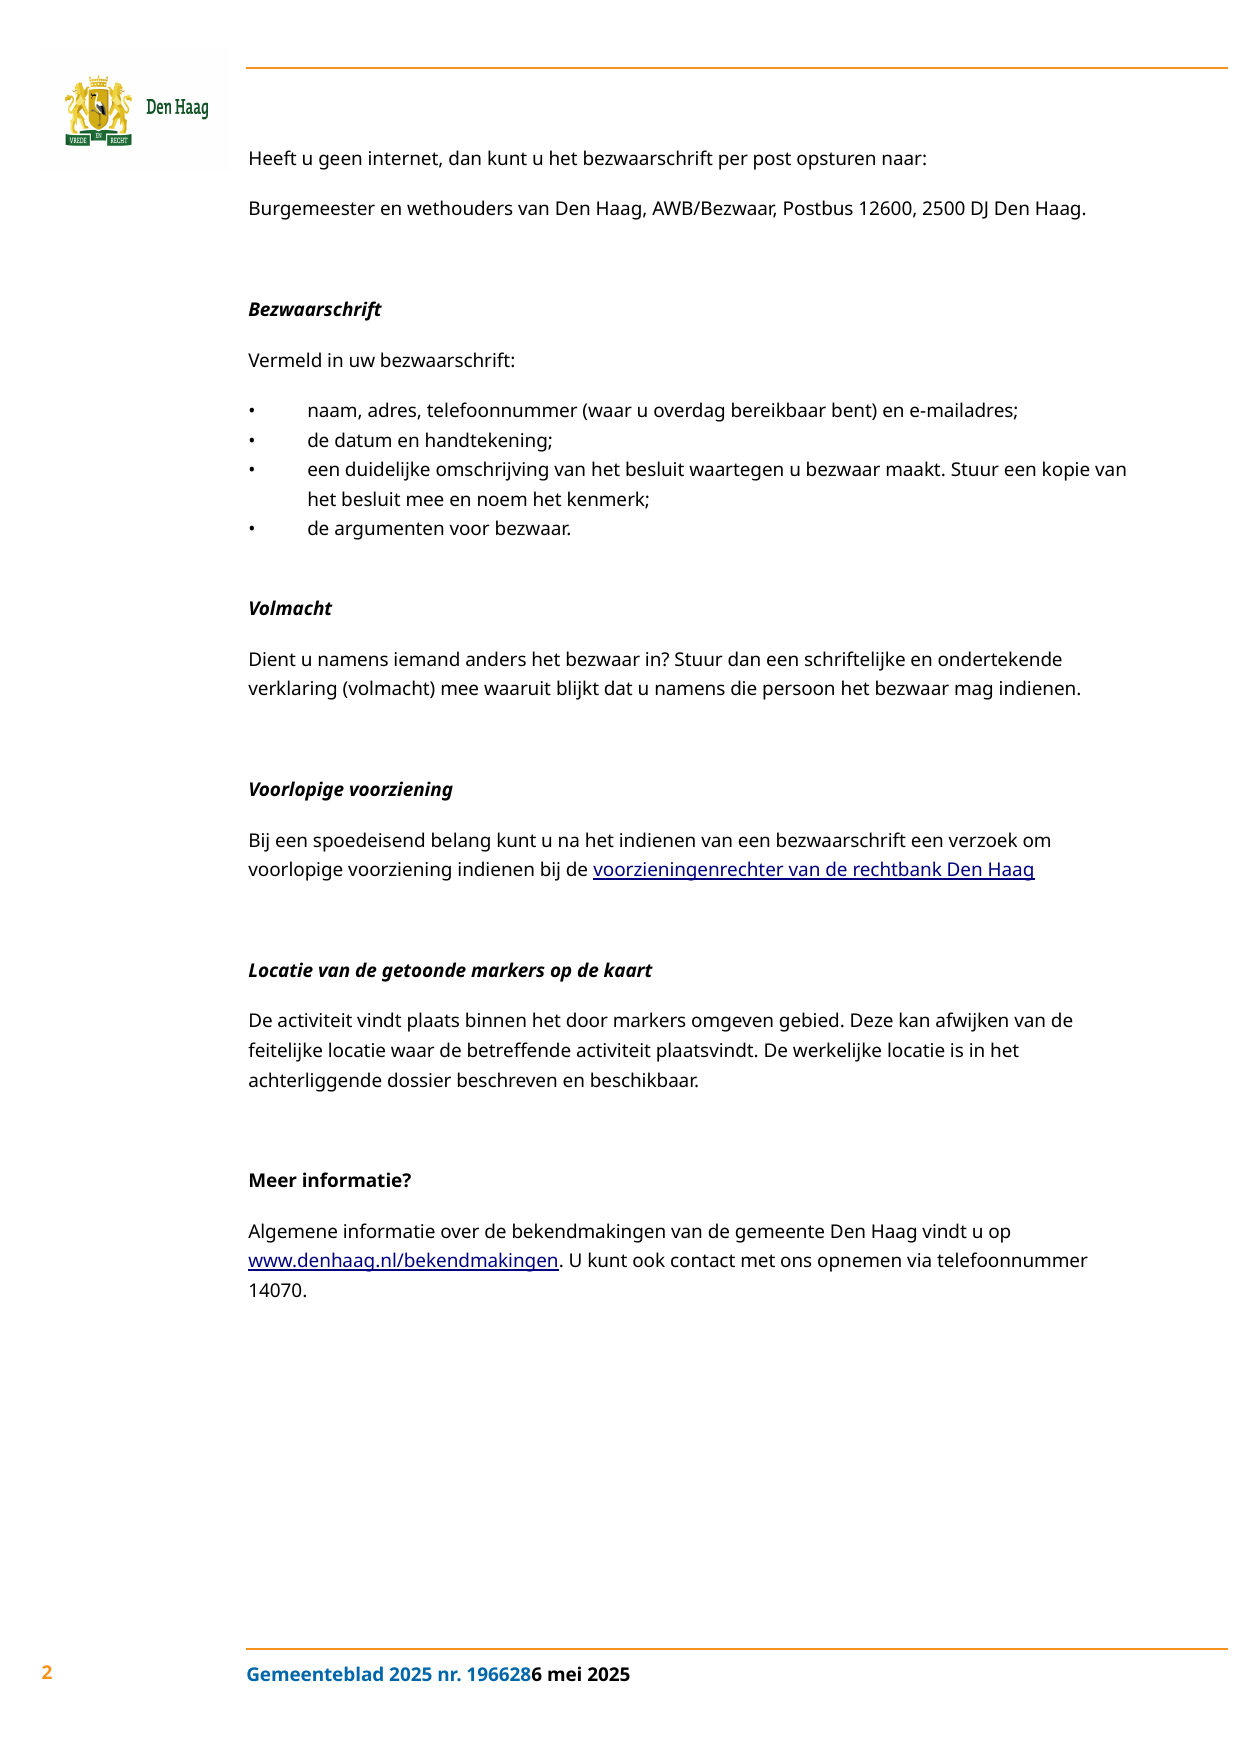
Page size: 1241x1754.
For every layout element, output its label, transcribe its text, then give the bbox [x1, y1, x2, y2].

text Heeft u geen internet, dan kunt u het bezwaarschrift per post opsturen naar: [248, 145, 1152, 171]
text Burgemeester en wethouders van Den Haag, AWB/Bezwaar, Postbus 12600, 2500 DJ Den Haag. [248, 196, 1152, 221]
text Bij een spoedeisend belang kunt u na het indienen van een bezwaarschrift een verzoek om voorlopige voorziening indienen bij de voorzieningenrechter van de rechtbank Den Haag [248, 827, 1152, 882]
list de datum en handtekening; [248, 427, 1152, 453]
list een duidelijke omschrijving van het besluit waartegen u bezwaar maakt. Stuur een kopie van het besluit mee en noem het kenmerk; [248, 456, 1152, 512]
list de argumenten voor bezwaar. [248, 516, 1152, 541]
text Meer informatie? [248, 1168, 1152, 1193]
text Vermeld in uw bezwaarschrift: [248, 347, 1152, 373]
text Volmacht [248, 596, 1152, 621]
text Dient u namens iemand anders het bezwaar in? Stuur dan een schriftelijke en ondertekende verklaring (volmacht) mee waaruit blijkt dat u namens die persoon het bezwaar mag indienen. [248, 646, 1152, 701]
text Bezwaarschrift [248, 296, 1152, 322]
list naam, adres, telefoonnummer (waar u overdag bereikbaar bent) en e-mailadres; [248, 397, 1152, 423]
text Algemene informatie over de bekendmakingen van de gemeente Den Haag vindt u op www.denhaag.nl/bekendmakingen. U kunt ook contact met ons opnemen via telefoonnummer 14070. [248, 1218, 1152, 1303]
text Locatie van de getoonde markers op de kaart [248, 957, 1152, 983]
text De activiteit vindt plaats binnen het door markers omgeven gebied. Deze kan afwijken van de feitelijke locatie waar de betreffende activiteit plaatsvindt. De werkelijke locatie is in het achterliggende dossier beschreven en beschikbaar. [248, 1008, 1152, 1093]
picture [41, 47, 231, 172]
text Voorlopige voorziening [248, 776, 1152, 802]
